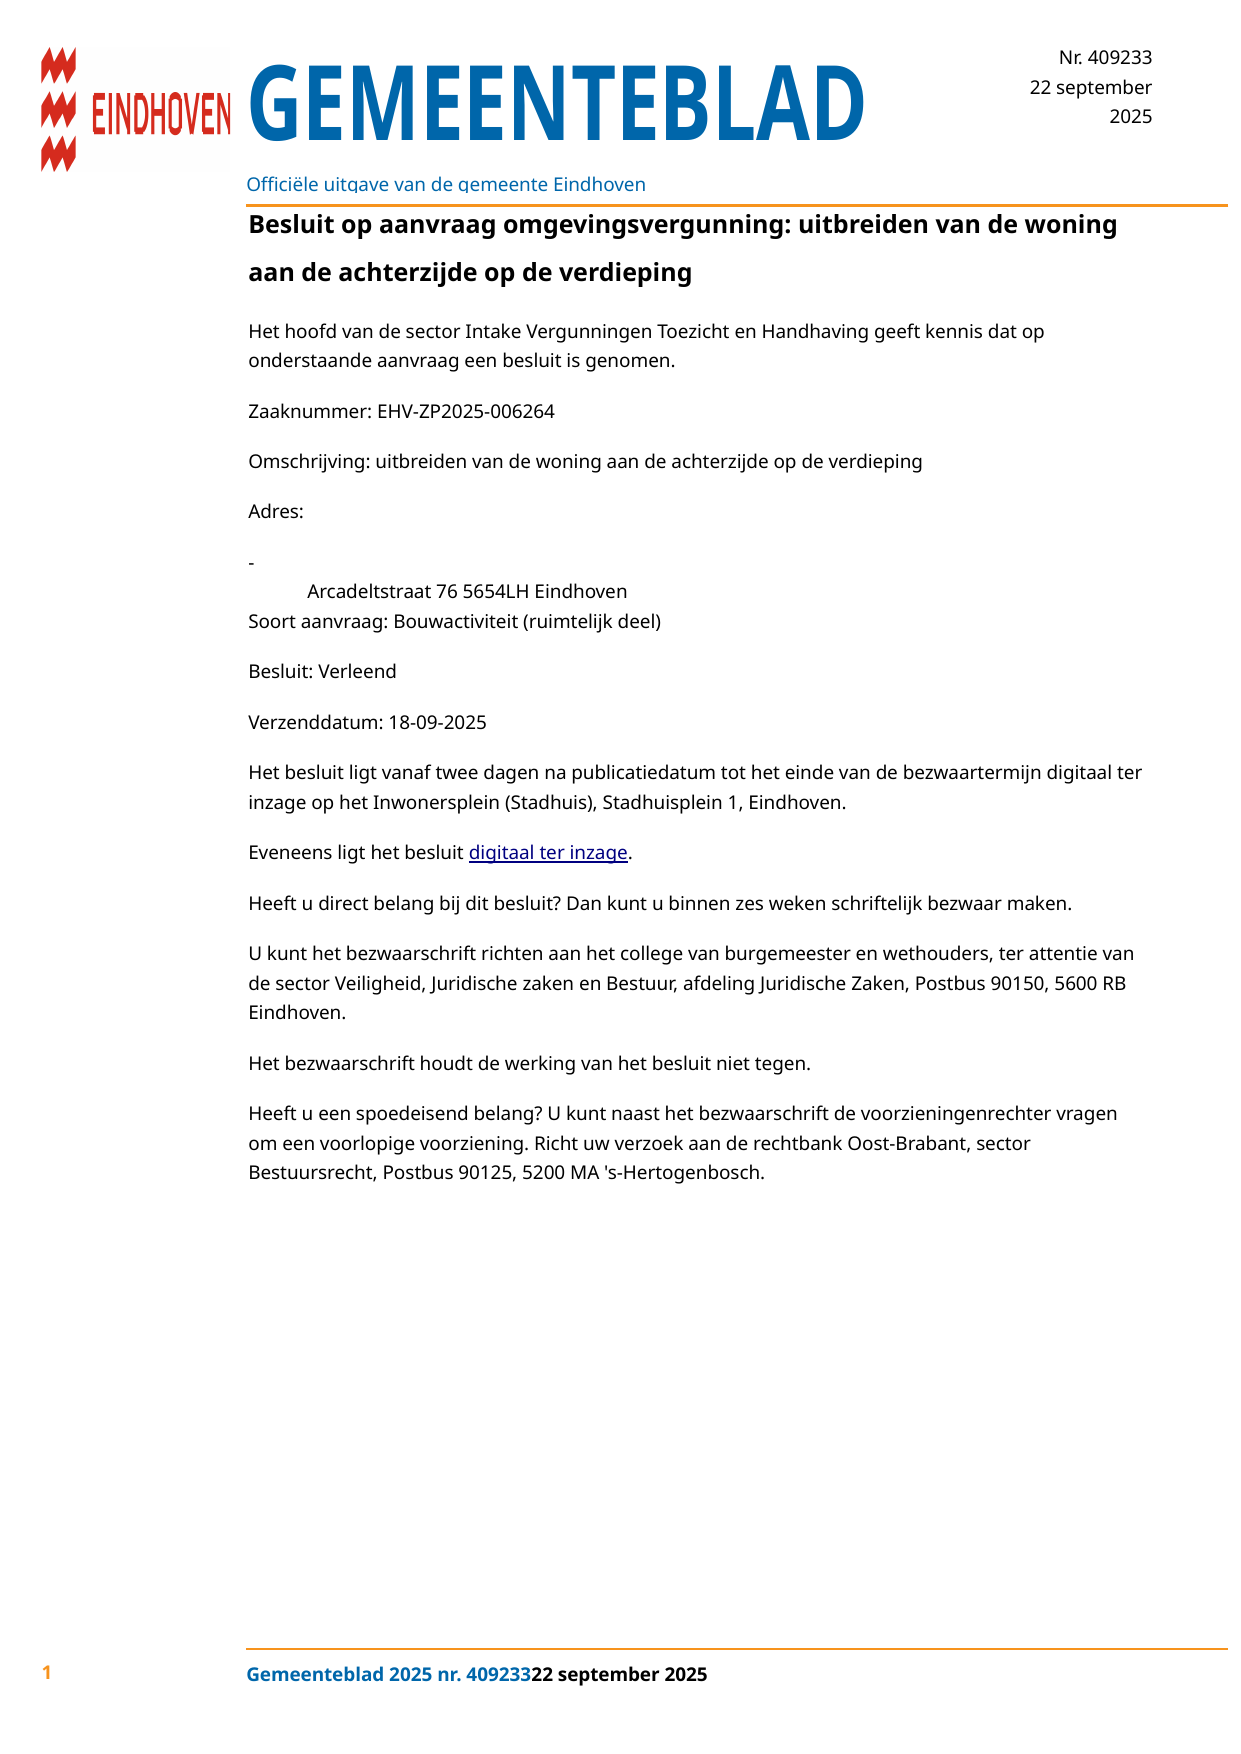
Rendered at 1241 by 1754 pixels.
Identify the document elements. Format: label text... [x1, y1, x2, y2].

text Besluit op aanvraag omgevingsvergunning: uitbreiden van de woning aan de achterzijde op de verdieping [248, 207, 1152, 288]
picture [41, 47, 231, 172]
text Het besluit ligt vanaf twee dagen na publicatiedatum tot het einde van de bezwaartermijn digitaal ter inzage op het Inwonersplein (Stadhuis), Stadhuisplein 1, Eindhoven. [248, 759, 1152, 815]
text Eveneens ligt het besluit digitaal ter inzage. [248, 839, 1152, 865]
text Het hoofd van de sector Intake Vergunningen Toezicht en Handhaving geeft kennis dat op onderstaande aanvraag een besluit is genomen. [248, 318, 1152, 373]
text Heeft u een spoedeisend belang? U kunt naast het bezwaarschrift de voorzieningenrechter vragen om een voorlopige voorziening. Richt uw verzoek aan de rechtbank Oost-Brabant, sector Bestuursrecht, Postbus 90125, 5200 MA 's-Hertogenbosch. [248, 1100, 1152, 1185]
list Arcadeltstraat 76 5654LH Eindhoven [248, 579, 1152, 604]
text U kunt het bezwaarschrift richten aan het college van burgemeester en wethouders, ter attentie van de sector Veiligheid, Juridische zaken en Bestuur, afdeling Juridische Zaken, Postbus 90150, 5600 RB Eindhoven. [248, 940, 1152, 1025]
text Omschrijving: uitbreiden van de woning aan de achterzijde op de verdieping [248, 448, 1152, 474]
text Zaaknummer: EHV-ZP2025-006264 [248, 398, 1152, 424]
text Besluit: Verleend [248, 659, 1152, 684]
text Het bezwaarschrift houdt de werking van het besluit niet tegen. [248, 1050, 1152, 1076]
text Adres: [248, 499, 1152, 524]
text Soort aanvraag: Bouwactiviteit (ruimtelijk deel) [248, 608, 1152, 634]
text Verzenddatum: 18-09-2025 [248, 709, 1152, 735]
text Heeft u direct belang bij dit besluit? Dan kunt u binnen zes weken schriftelijk bezwaar maken. [248, 890, 1152, 916]
